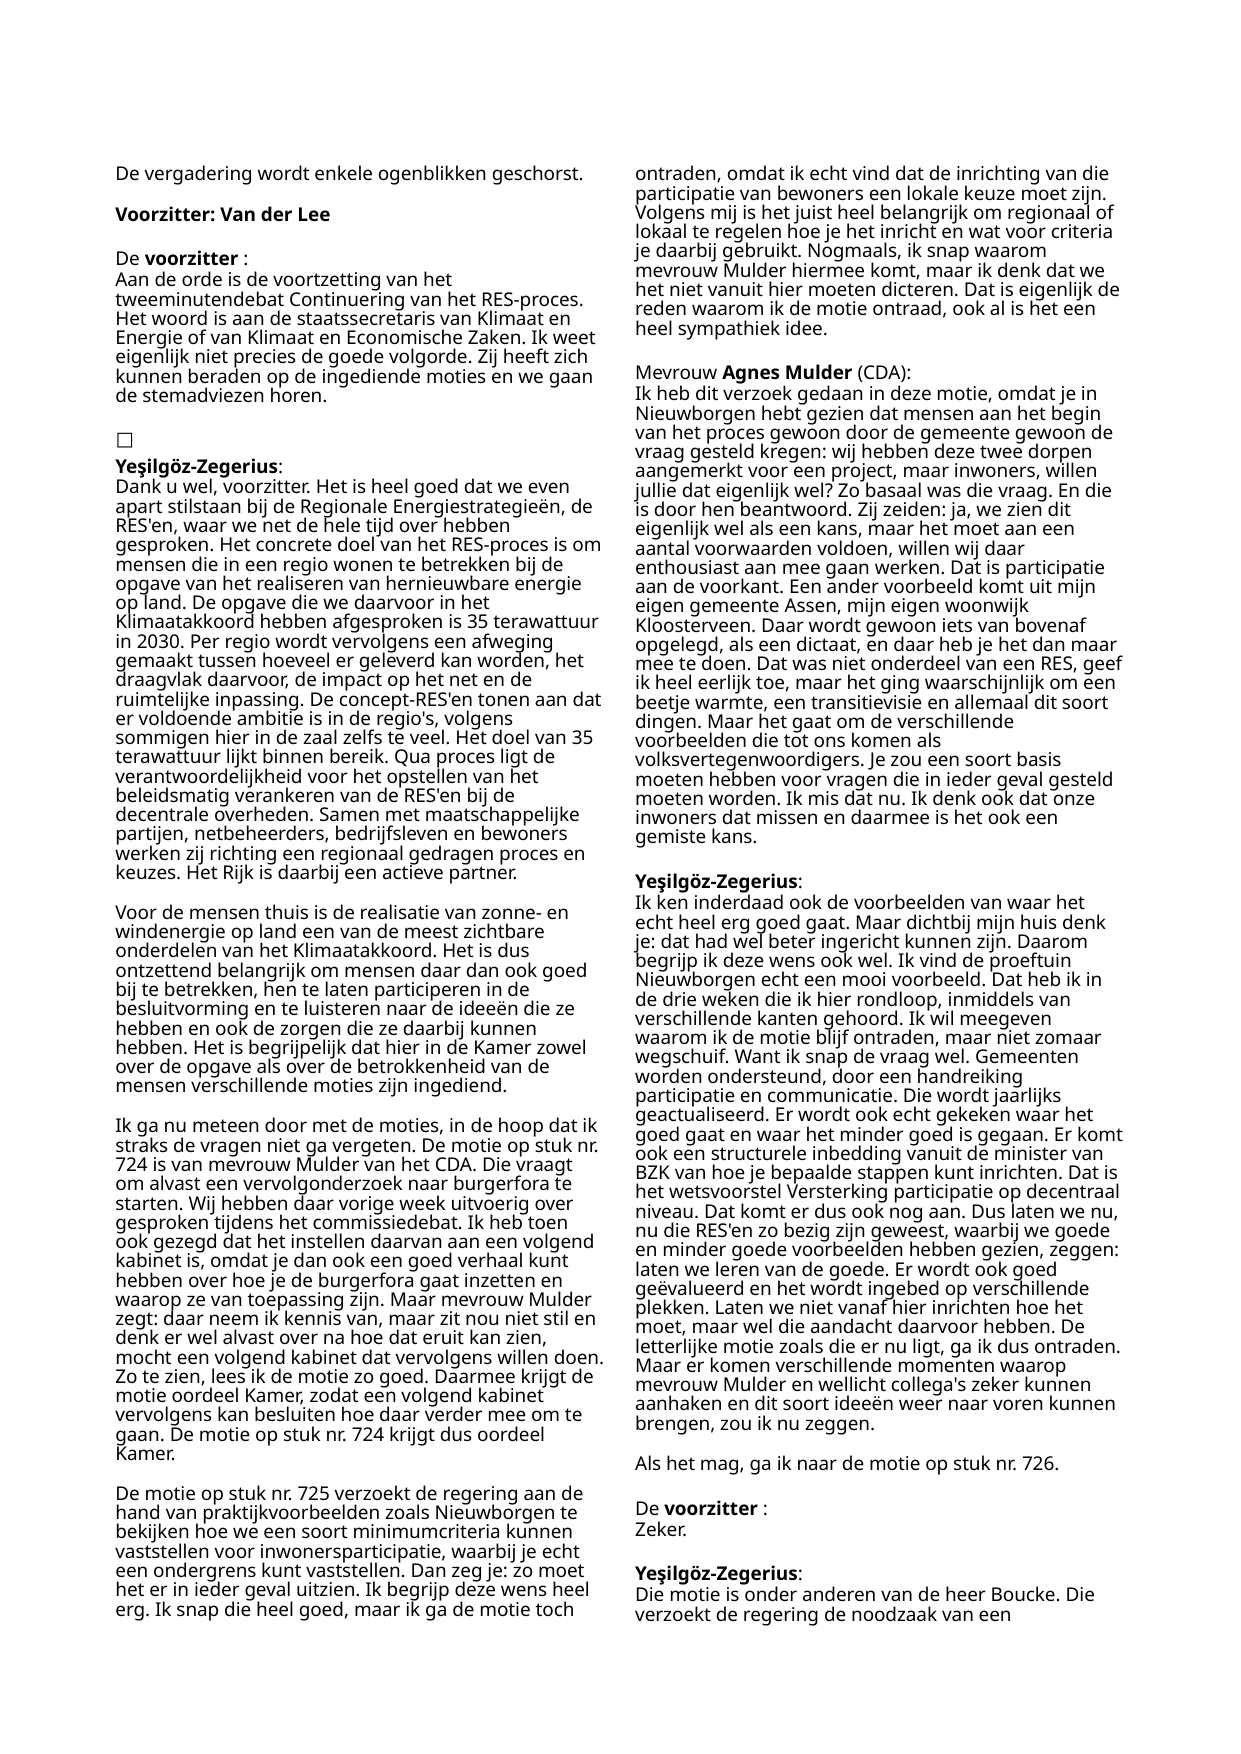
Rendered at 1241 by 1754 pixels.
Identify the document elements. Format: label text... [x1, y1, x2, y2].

text De motie op stuk nr. 725 verzoekt de regering aan de hand van praktijkvoorbeelden zoals Nieuwborgen te bekijken hoe we een soort minimumcriteria kunnen vaststellen voor inwonersparticipatie, waarbij je echt een ondergrens kunt vaststellen. Dan zeg je: zo moet het er in ieder geval uitzien. Ik begrijp deze wens heel erg. Ik snap die heel goed, maar ik ga de motie toch [115, 1485, 605, 1620]
text De voorzitter : [115, 246, 605, 271]
text Voor de mensen thuis is de realisatie van zonne- en windenergie op land een van de meest zichtbare onderdelen van het Klimaatakkoord. Het is dus ontzettend belangrijk om mensen daar dan ook goed bij te betrekken, hen te laten participeren in de besluitvorming en te luisteren naar de ideeën die ze hebben en ook de zorgen die ze daarbij kunnen hebben. Het is begrijpelijk dat hier in de Kamer zowel over de opgave als over de betrokkenheid van de mensen verschillende moties zijn ingediend. [115, 904, 605, 1097]
text ⬜ [115, 427, 605, 453]
text Ik heb dit verzoek gedaan in deze motie, omdat je in Nieuwborgen hebt gezien dat mensen aan het begin van het proces gewoon door de gemeente gewoon de vraag gesteld kregen: wij hebben deze twee dorpen aangemerkt voor een project, maar inwoners, willen jullie dat eigenlijk wel? Zo basaal was die vraag. En die is door hen beantwoord. Zij zeiden: ja, we zien dit eigenlijk wel als een kans, maar het moet aan een aantal voorwaarden voldoen, willen wij daar enthousiast aan mee gaan werken. Dat is participatie aan de voorkant. Een ander voorbeeld komt uit mijn eigen gemeente Assen, mijn eigen woonwijk Kloosterveen. Daar wordt gewoon iets van bovenaf opgelegd, als een dictaat, en daar heb je het dan maar mee te doen. Dat was niet onderdeel van een RES, geef ik heel eerlijk toe, maar het ging waarschijnlijk om een beetje warmte, een transitievisie en allemaal dit soort dingen. Maar het gaat om de verschillende voorbeelden die tot ons komen als volksvertegenwoordigers. Je zou een soort basis moeten hebben voor vragen die in ieder geval gesteld moeten worden. Ik mis dat nu. Ik denk ook dat onze inwoners dat missen en daarmee is het ook een gemiste kans. [635, 385, 1125, 848]
text Yeşilgöz-Zegerius: [635, 1561, 1125, 1586]
text Die motie is onder anderen van de heer Boucke. Die verzoekt de regering de noodzaak van een [635, 1586, 1125, 1625]
text Yeşilgöz-Zegerius: [635, 869, 1125, 894]
text Aan de orde is de voortzetting van het tweeminutendebat Continuering van het RES-proces. Het woord is aan de staatssecretaris van Klimaat en Energie of van Klimaat en Economische Zaken. Ik weet eigenlijk niet precies de goede volgorde. Zij heeft zich kunnen beraden op de ingediende moties en we gaan de stemadviezen horen. [115, 271, 605, 406]
text De voorzitter : [635, 1495, 1125, 1521]
text ontraden, omdat ik echt vind dat de inrichting van die participatie van bewoners een lokale keuze moet zijn. Volgens mij is het juist heel belangrijk om regionaal of lokaal te regelen hoe je het inricht en wat voor criteria je daarbij gebruikt. Nogmaals, ik snap waarom mevrouw Mulder hiermee komt, maar ik denk dat we het niet vanuit hier moeten dicteren. Dat is eigenlijk de reden waarom ik de motie ontraad, ook al is het een heel sympathiek idee. [635, 165, 1125, 339]
text Ik ga nu meteen door met de moties, in de hoop dat ik straks de vragen niet ga vergeten. De motie op stuk nr. 724 is van mevrouw Mulder van het CDA. Die vraagt om alvast een vervolgonderzoek naar burgerfora te starten. Wij hebben daar vorige week uitvoerig over gesproken tijdens het commissiedebat. Ik heb toen ook gezegd dat het instellen daarvan aan een volgend kabinet is, omdat je dan ook een goed verhaal kunt hebben over hoe je de burgerfora gaat inzetten en waarop ze van toepassing zijn. Maar mevrouw Mulder zegt: daar neem ik kennis van, maar zit nou niet stil en denk er wel alvast over na hoe dat eruit kan zien, mocht een volgend kabinet dat vervolgens willen doen. Zo te zien, lees ik de motie zo goed. Daarmee krijgt de motie oordeel Kamer, zodat een volgend kabinet vervolgens kan besluiten hoe daar verder mee om te gaan. De motie op stuk nr. 724 krijgt dus oordeel Kamer. [115, 1117, 605, 1464]
text Zeker. [635, 1521, 1125, 1540]
text Yeşilgöz-Zegerius: [115, 453, 605, 478]
text Als het mag, ga ik naar de motie op stuk nr. 726. [635, 1455, 1125, 1474]
text Dank u wel, voorzitter. Het is heel goed dat we even apart stilstaan bij de Regionale Energiestrategieën, de RES'en, waar we net de hele tijd over hebben gesproken. Het concrete doel van het RES-proces is om mensen die in een regio wonen te betrekken bij de opgave van het realiseren van hernieuwbare energie op land. De opgave die we daarvoor in het Klimaatakkoord hebben afgesproken is 35 terawattuur in 2030. Per regio wordt vervolgens een afweging gemaakt tussen hoeveel er geleverd kan worden, het draagvlak daarvoor, de impact op het net en de ruimtelijke inpassing. De concept-RES'en tonen aan dat er voldoende ambitie is in de regio's, volgens sommigen hier in de zaal zelfs te veel. Het doel van 35 terawattuur lijkt binnen bereik. Qua proces ligt de verantwoordelijkheid voor het opstellen van het beleidsmatig verankeren van de RES'en bij de decentrale overheden. Samen met maatschappelijke partijen, netbeheerders, bedrijfsleven en bewoners werken zij richting een regionaal gedragen proces en keuzes. Het Rijk is daarbij een actieve partner. [115, 478, 605, 883]
text Mevrouw Agnes Mulder (CDA): [635, 359, 1125, 385]
text De vergadering wordt enkele ogenblikken geschorst. [115, 165, 605, 185]
text Ik ken inderdaad ook de voorbeelden van waar het echt heel erg goed gaat. Maar dichtbij mijn huis denk je: dat had wel beter ingericht kunnen zijn. Daarom begrijp ik deze wens ook wel. Ik vind de proeftuin Nieuwborgen echt een mooi voorbeeld. Dat heb ik in de drie weken die ik hier rondloop, inmiddels van verschillende kanten gehoord. Ik wil meegeven waarom ik de motie blijf ontraden, maar niet zomaar wegschuif. Want ik snap de vraag wel. Gemeenten worden ondersteund, door een handreiking participatie en communicatie. Die wordt jaarlijks geactualiseerd. Er wordt ook echt gekeken waar het goed gaat en waar het minder goed is gegaan. Er komt ook een structurele inbedding vanuit de minister van BZK van hoe je bepaalde stappen kunt inrichten. Dat is het wetsvoorstel Versterking participatie op decentraal niveau. Dat komt er dus ook nog aan. Dus laten we nu, nu die RES'en zo bezig zijn geweest, waarbij we goede en minder goede voorbeelden hebben gezien, zeggen: laten we leren van de goede. Er wordt ook goed geëvalueerd en het wordt ingebed op verschillende plekken. Laten we niet vanaf hier inrichten hoe het moet, maar wel die aandacht daarvoor hebben. De letterlijke motie zoals die er nu ligt, ga ik dus ontraden. Maar er komen verschillende momenten waarop mevrouw Mulder en wellicht collega's zeker kunnen aanhaken en dit soort ideeën weer naar voren kunnen brengen, zou ik nu zeggen. [635, 894, 1125, 1434]
text Voorzitter: Van der Lee [115, 206, 605, 225]
